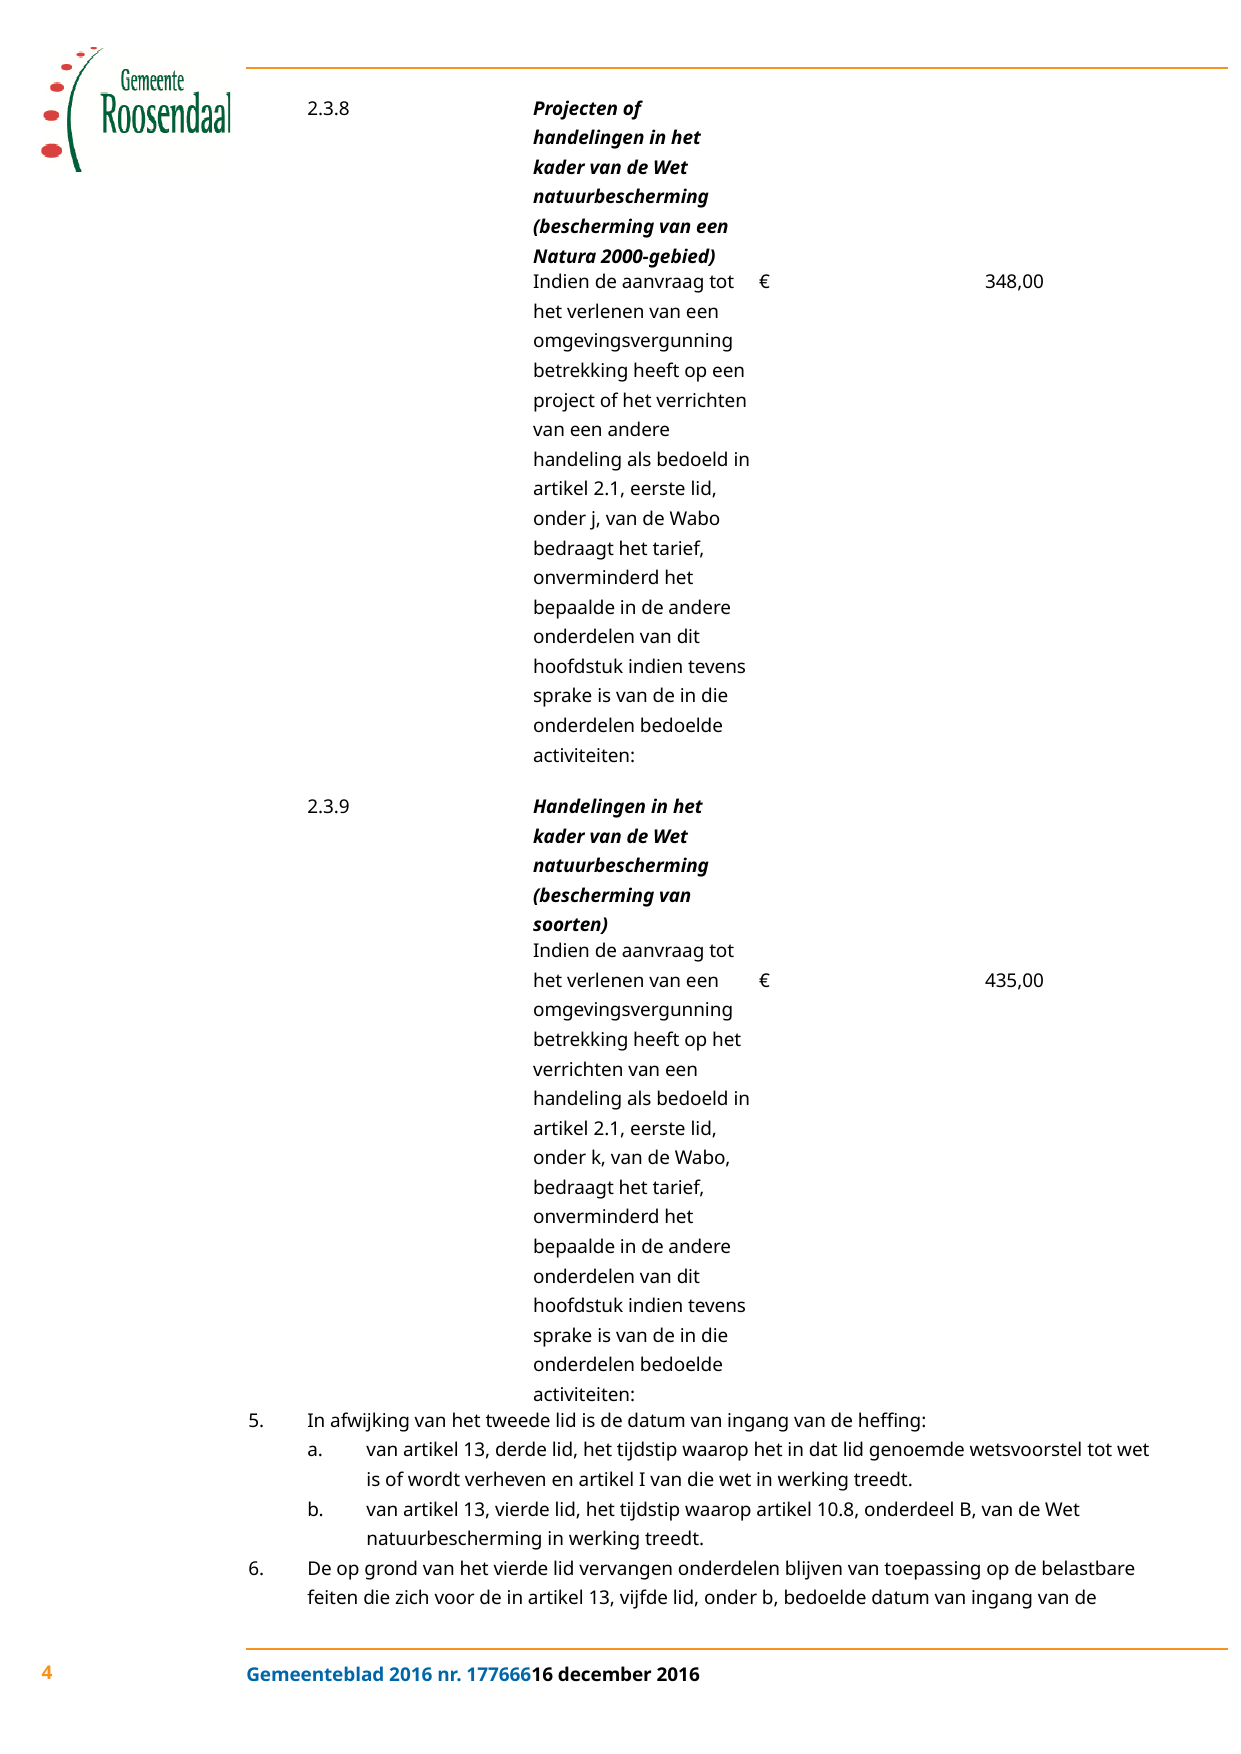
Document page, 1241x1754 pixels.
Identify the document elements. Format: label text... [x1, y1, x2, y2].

table_cell [759, 768, 985, 793]
table_cell € [759, 938, 985, 1407]
table_cell [985, 768, 1211, 793]
table_cell 348,00 [985, 269, 1211, 768]
list van artikel 13, vierde lid, het tijdstip waarop artikel 10.8, onderdeel B, van de Wet natuurbescherming in werking treedt. [307, 1496, 1152, 1551]
list De op grond van het vierde lid vervangen onderdelen blijven van toepassing op de belastbare feiten die zich voor de in artikel 13, vijfde lid, onder b, bedoelde datum van ingang van de [248, 1555, 1152, 1610]
picture [41, 47, 231, 172]
table_header Projecten of handelingen in het kader van de Wet natuurbescherming (bescherming van een Natura 2000-gebied) [533, 95, 759, 268]
table_cell Indien de aanvraag tot het verlenen van een omgevingsvergunning betrekking heeft op een project of het verrichten van een andere handeling als bedoeld in artikel 2.1, eerste lid, onder j, van de Wabo bedraagt het tarief, onverminderd het bepaalde in de andere onderdelen van dit hoofdstuk indien tevens sprake is van de in die onderdelen bedoelde activiteiten: [533, 269, 759, 768]
table_header [759, 95, 985, 268]
table_cell [307, 938, 533, 1407]
table_cell [533, 768, 759, 793]
list In afwijking van het tweede lid is de datum van ingang van de heffing: [248, 1407, 1152, 1433]
table_cell € [759, 269, 985, 768]
table_cell [985, 793, 1211, 937]
table_cell [307, 269, 533, 768]
table_cell [307, 768, 533, 793]
list van artikel 13, derde lid, het tijdstip waarop het in dat lid genoemde wetsvoorstel tot wet is of wordt verheven en artikel I van die wet in werking treedt. [307, 1437, 1152, 1492]
table_cell 435,00 [985, 938, 1211, 1407]
table_header [985, 95, 1211, 268]
table_cell [759, 793, 985, 937]
table_cell Handelingen in het kader van de Wet natuurbescherming (bescherming van soorten) [533, 793, 759, 937]
table_header 2.3.8 [307, 95, 533, 268]
table_cell Indien de aanvraag tot het verlenen van een omgevingsvergunning betrekking heeft op het verrichten van een handeling als bedoeld in artikel 2.1, eerste lid, onder k, van de Wabo, bedraagt het tarief, onverminderd het bepaalde in de andere onderdelen van dit hoofdstuk indien tevens sprake is van de in die onderdelen bedoelde activiteiten: [533, 938, 759, 1407]
table_cell 2.3.9 [307, 793, 533, 937]
